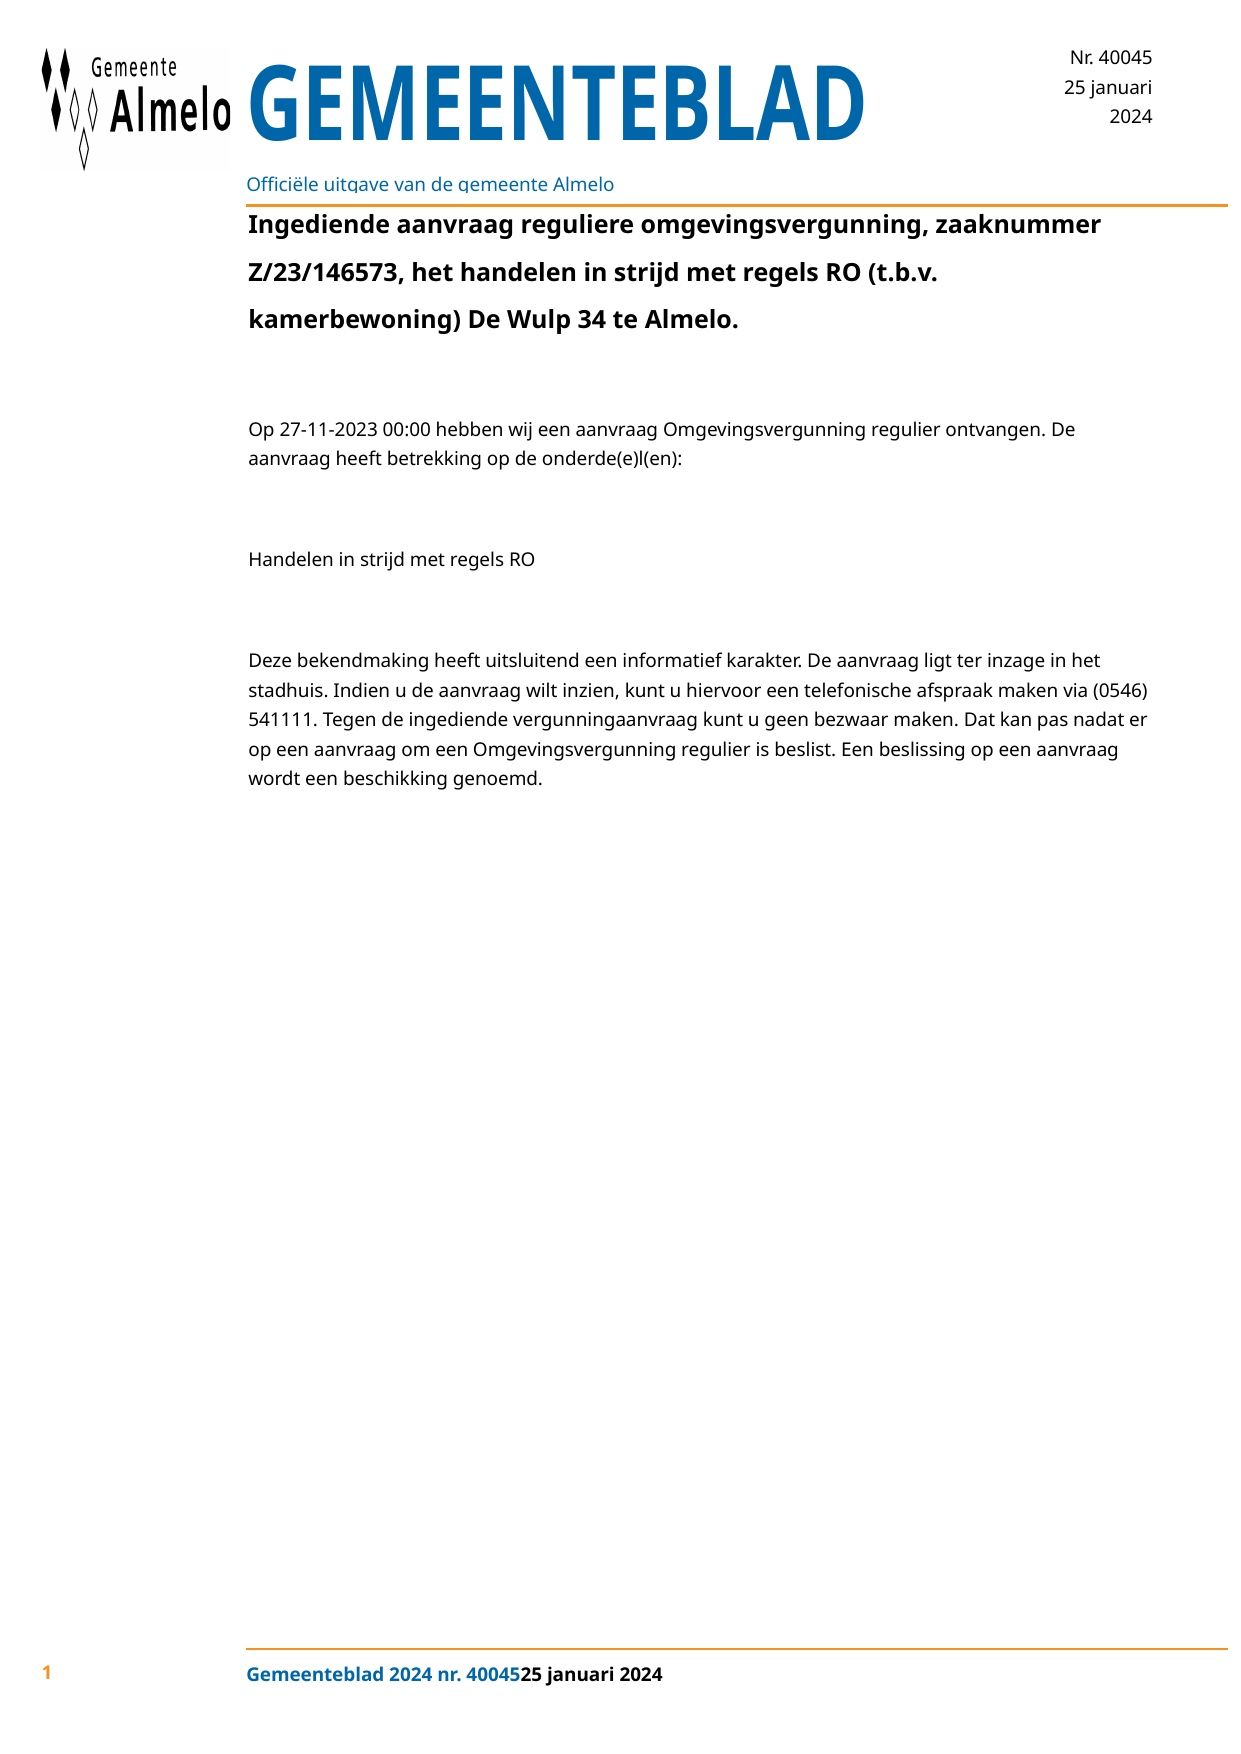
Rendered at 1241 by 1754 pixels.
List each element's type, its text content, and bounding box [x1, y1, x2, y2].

picture [41, 47, 231, 172]
text Deze bekendmaking heeft uitsluitend een informatief karakter. De aanvraag ligt ter inzage in het stadhuis. Indien u de aanvraag wilt inzien, kunt u hiervoor een telefonische afspraak maken via (0546) 541111. Tegen de ingediende vergunningaanvraag kunt u geen bezwaar maken. Dat kan pas nadat er op een aanvraag om een Omgevingsvergunning regulier is beslist. Een beslissing op een aanvraag wordt een beschikking genoemd. [248, 647, 1152, 791]
text Ingediende aanvraag reguliere omgevingsvergunning, zaaknummer Z/23/146573, het handelen in strijd met regels RO (t.b.v. kamerbewoning) De Wulp 34 te Almelo. [248, 207, 1152, 336]
text Op 27-11-2023 00:00 hebben wij een aanvraag Omgevingsvergunning regulier ontvangen. De aanvraag heeft betrekking op de onderde(e)l(en): [248, 416, 1152, 471]
text Handelen in strijd met regels RO [248, 546, 1152, 572]
